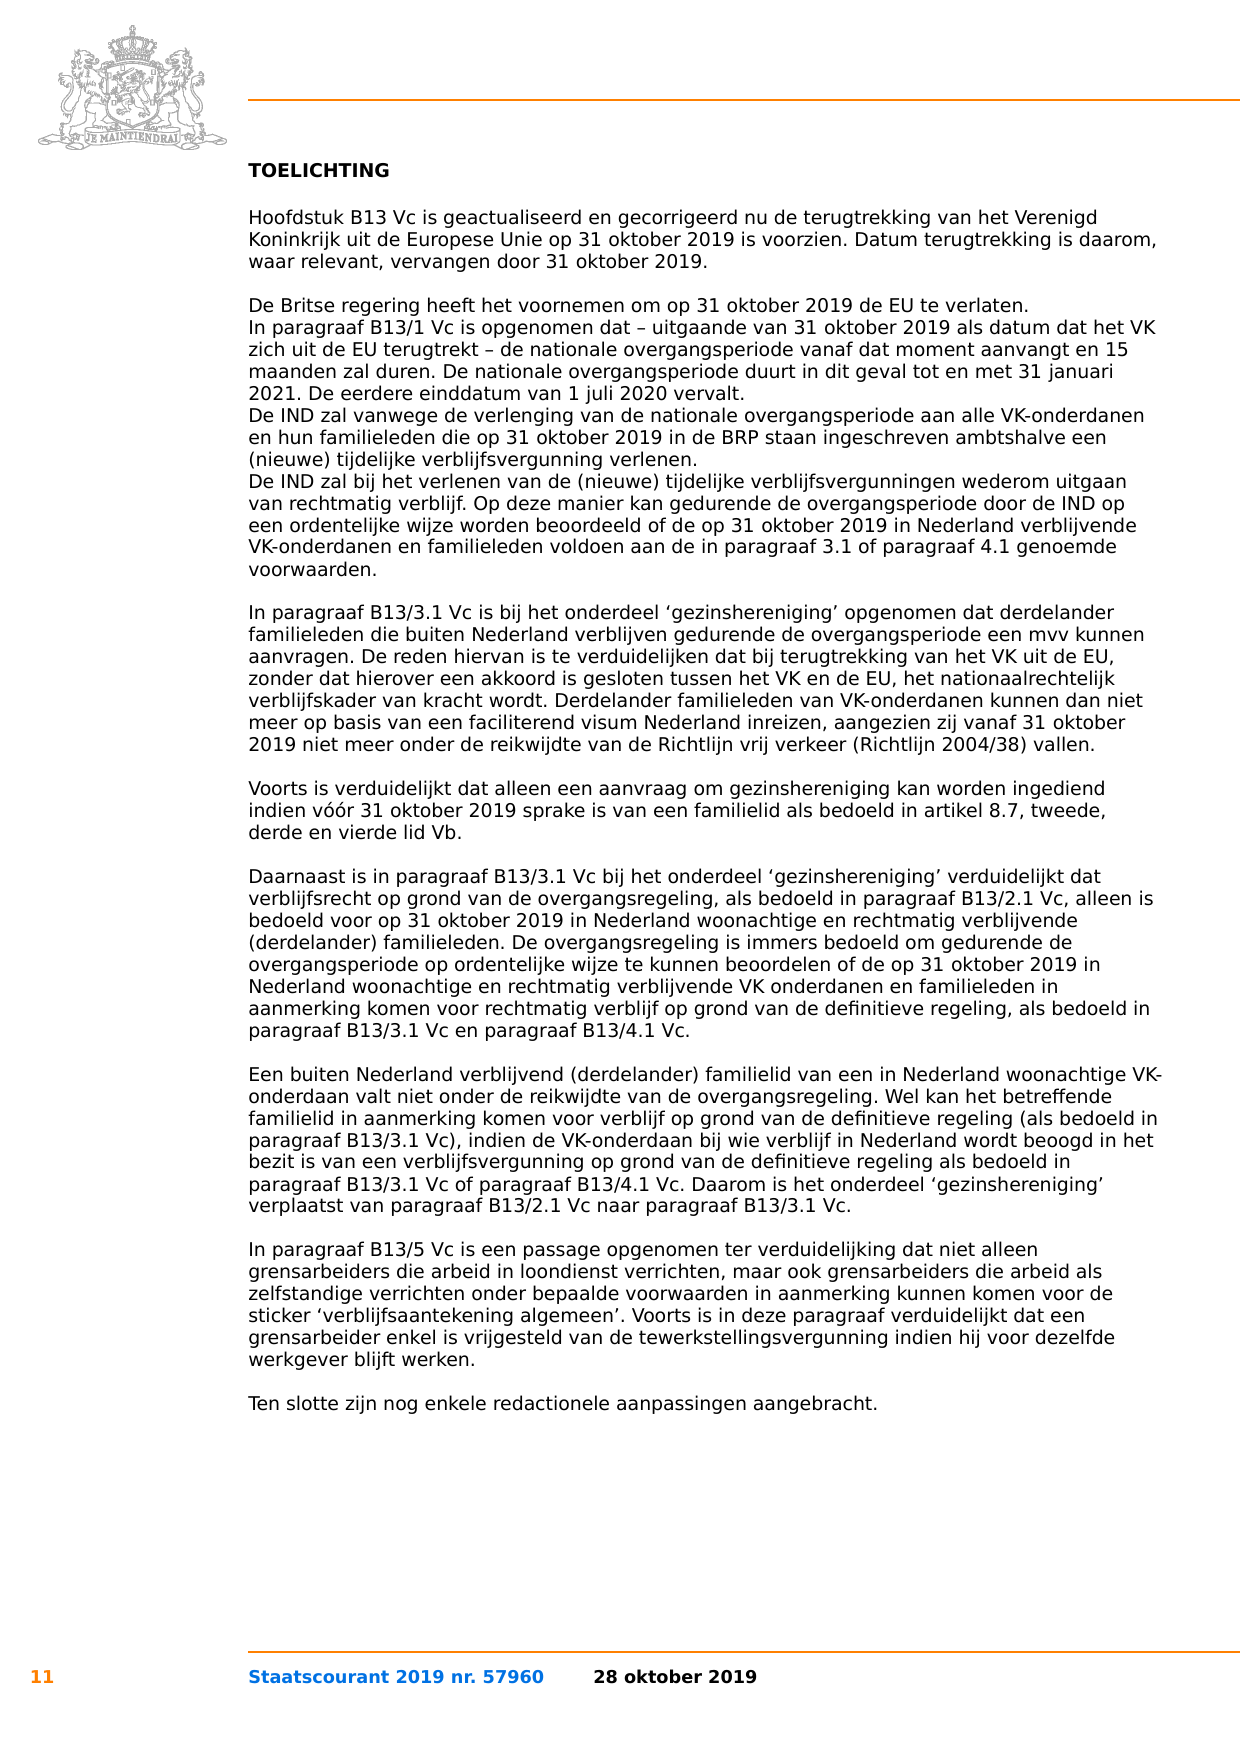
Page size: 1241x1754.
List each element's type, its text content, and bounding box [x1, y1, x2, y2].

text De Britse regering heeft het voornemen om op 31 oktober 2019 de EU te verlaten. [248, 295, 1163, 317]
text Ten slotte zijn nog enkele redactionele aanpassingen aangebracht. [248, 1393, 1163, 1415]
text De IND zal vanwege de verlenging van de nationale overgangsperiode aan alle VK-onderdanen en hun familieleden die op 31 oktober 2019 in de BRP staan ingeschreven ambtshalve een (nieuwe) tijdelijke verblijfsvergunning verlenen. [248, 404, 1163, 471]
text De IND zal bij het verlenen van de (nieuwe) tijdelijke verblijfsvergunningen wederom uitgaan van rechtmatig verblijf. Op deze manier kan gedurende de overgangsperiode door de IND op een ordentelijke wijze worden beoordeeld of de op 31 oktober 2019 in Nederland verblijvende VK-onderdanen en familieleden voldoen aan de in paragraaf 3.1 of paragraaf 4.1 genoemde voorwaarden. [248, 471, 1163, 580]
text In paragraaf B13/3.1 Vc is bij het onderdeel ‘gezinshereniging’ opgenomen dat derdelander familieleden die buiten Nederland verblijven gedurende de overgangsperiode een mvv kunnen aanvragen. De reden hiervan is te verduidelijken dat bij terugtrekking van het VK uit de EU, zonder dat hierover een akkoord is gesloten tussen het VK en de EU, het nationaalrechtelijk verblijfskader van kracht wordt. Derdelander familieleden van VK-onderdanen kunnen dan niet meer op basis van een faciliterend visum Nederland inreizen, aangezien zij vanaf 31 oktober 2019 niet meer onder de reikwijdte van de Richtlijn vrij verkeer (Richtlijn 2004/38) vallen. [248, 602, 1163, 756]
text In paragraaf B13/1 Vc is opgenomen dat – uitgaande van 31 oktober 2019 als datum dat het VK zich uit de EU terugtrekt – de nationale overgangsperiode vanaf dat moment aanvangt en 15 maanden zal duren. De nationale overgangsperiode duurt in dit geval tot en met 31 januari 2021. De eerdere einddatum van 1 juli 2020 vervalt. [248, 317, 1163, 404]
text Een buiten Nederland verblijvend (derdelander) familielid van een in Nederland woonachtige VK-onderdaan valt niet onder de reikwijdte van de overgangsregeling. Wel kan het betreffende familielid in aanmerking komen voor verblijf op grond van de definitieve regeling (als bedoeld in paragraaf B13/3.1 Vc), indien de VK-onderdaan bij wie verblijf in Nederland wordt beoogd in het bezit is van een verblijfsvergunning op grond van de definitieve regeling als bedoeld in paragraaf B13/3.1 Vc of paragraaf B13/4.1 Vc. Daarom is het onderdeel ‘gezinshereniging’ verplaatst van paragraaf B13/2.1 Vc naar paragraaf B13/3.1 Vc. [248, 1063, 1163, 1217]
text Voorts is verduidelijkt dat alleen een aanvraag om gezinshereniging kan worden ingediend indien vóór 31 oktober 2019 sprake is van een familielid als bedoeld in artikel 8.7, tweede, derde en vierde lid Vb. [248, 778, 1163, 844]
subtitle TOELICHTING [248, 160, 1163, 182]
text Hoofdstuk B13 Vc is geactualiseerd en gecorrigeerd nu de terugtrekking van het Verenigd Koninkrijk uit de Europese Unie op 31 oktober 2019 is voorzien. Datum terugtrekking is daarom, waar relevant, vervangen door 31 oktober 2019. [248, 207, 1163, 273]
picture [38, 25, 227, 150]
text Daarnaast is in paragraaf B13/3.1 Vc bij het onderdeel ‘gezinshereniging’ verduidelijkt dat verblijfsrecht op grond van de overgangsregeling, als bedoeld in paragraaf B13/2.1 Vc, alleen is bedoeld voor op 31 oktober 2019 in Nederland woonachtige en rechtmatig verblijvende (derdelander) familieleden. De overgangsregeling is immers bedoeld om gedurende de overgangsperiode op ordentelijke wijze te kunnen beoordelen of de op 31 oktober 2019 in Nederland woonachtige en rechtmatig verblijvende VK onderdanen en familieleden in aanmerking komen voor rechtmatig verblijf op grond van de definitieve regeling, als bedoeld in paragraaf B13/3.1 Vc en paragraaf B13/4.1 Vc. [248, 866, 1163, 1042]
text In paragraaf B13/5 Vc is een passage opgenomen ter verduidelijking dat niet alleen grensarbeiders die arbeid in loondienst verrichten, maar ook grensarbeiders die arbeid als zelfstandige verrichten onder bepaalde voorwaarden in aanmerking kunnen komen voor de sticker ‘verblijfsaantekening algemeen’. Voorts is in deze paragraaf verduidelijkt dat een grensarbeider enkel is vrijgesteld van de tewerkstellingsvergunning indien hij voor dezelfde werkgever blijft werken. [248, 1239, 1163, 1371]
